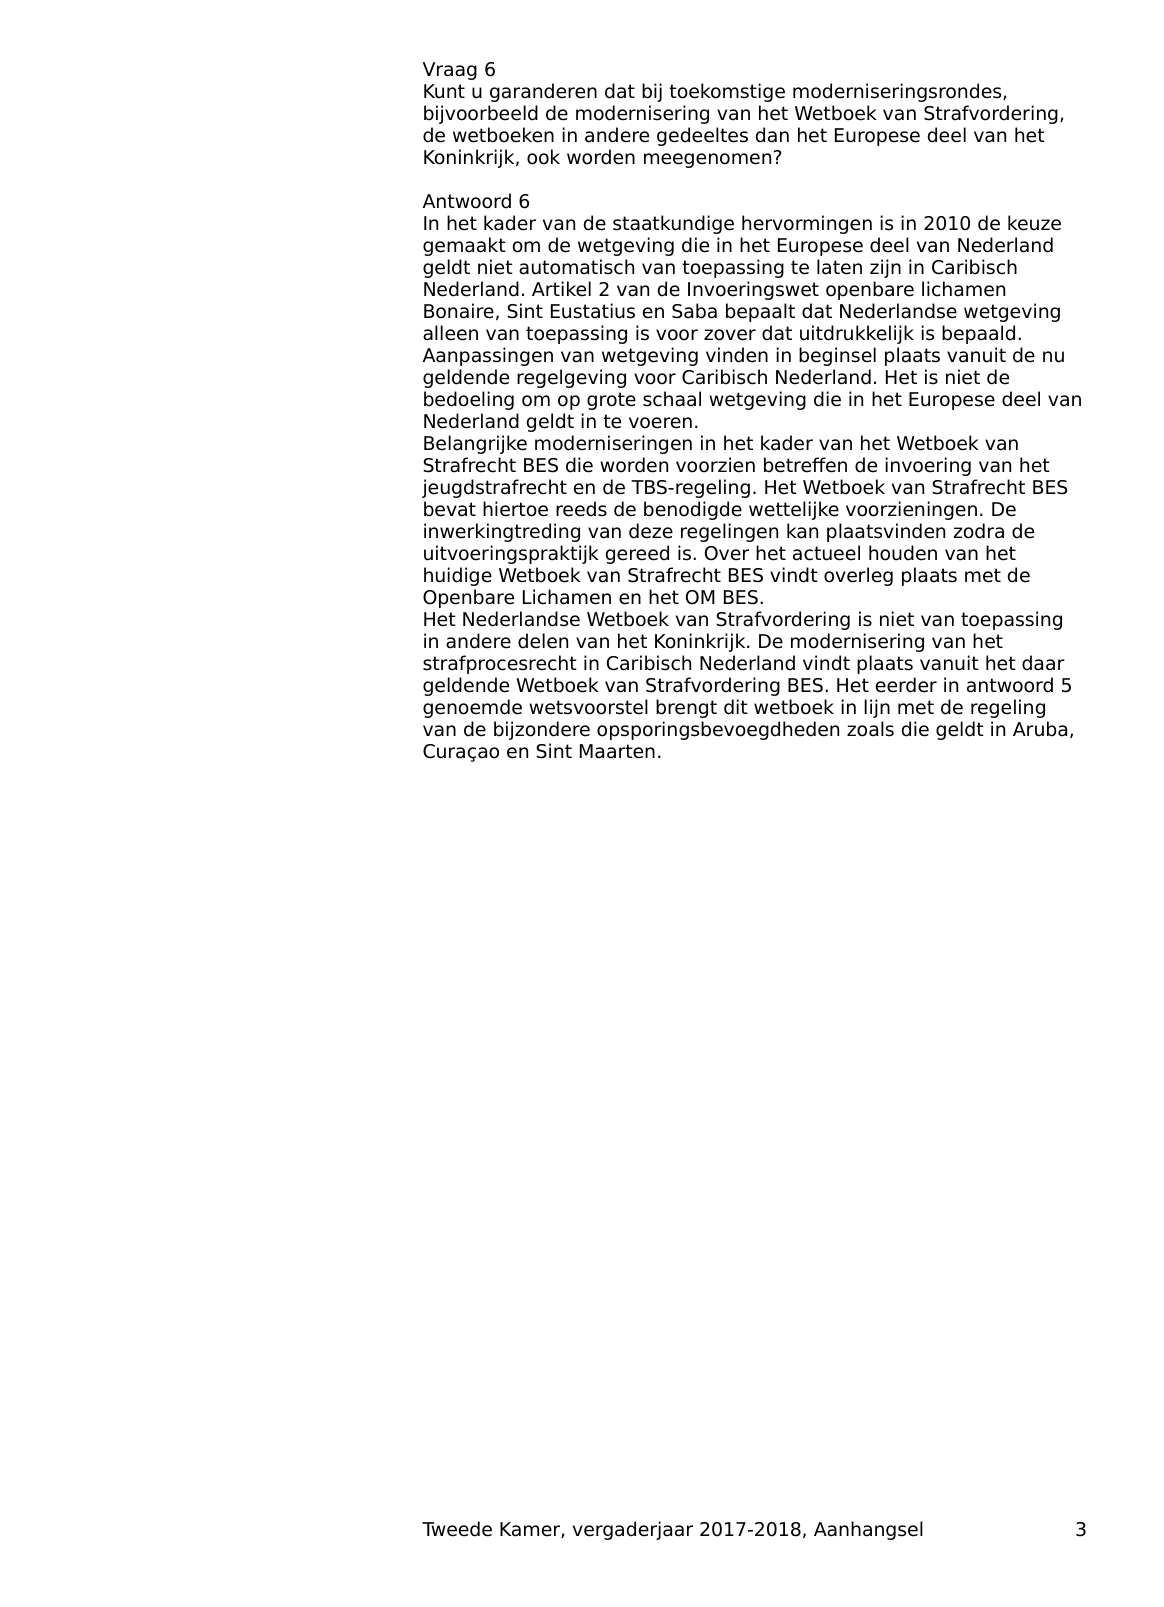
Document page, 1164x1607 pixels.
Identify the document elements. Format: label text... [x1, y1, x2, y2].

text In het kader van de staatkundige hervormingen is in 2010 de keuze gemaakt om de wetgeving die in het Europese deel van Nederland geldt niet automatisch van toepassing te laten zijn in Caribisch Nederland. Artikel 2 van de Invoeringswet openbare lichamen Bonaire, Sint Eustatius en Saba bepaalt dat Nederlandse wetgeving alleen van toepassing is voor zover dat uitdrukkelijk is bepaald. [422, 213, 1087, 345]
text Het Nederlandse Wetboek van Strafvordering is niet van toepassing in andere delen van het Koninkrijk. De modernisering van het strafprocesrecht in Caribisch Nederland vindt plaats vanuit het daar geldende Wetboek van Strafvordering BES. Het eerder in antwoord 5 genoemde wetsvoorstel brengt dit wetboek in lijn met de regeling van de bijzondere opsporingsbevoegdheden zoals die geldt in Aruba, Curaçao en Sint Maarten. [422, 609, 1087, 763]
text Aanpassingen van wetgeving vinden in beginsel plaats vanuit de nu geldende regelgeving voor Caribisch Nederland. Het is niet de bedoeling om op grote schaal wetgeving die in het Europese deel van Nederland geldt in te voeren. [422, 345, 1087, 433]
text Kunt u garanderen dat bij toekomstige moderniseringsrondes, bijvoorbeeld de modernisering van het Wetboek van Strafvordering, de wetboeken in andere gedeeltes dan het Europese deel van het Koninkrijk, ook worden meegenomen? [422, 81, 1087, 169]
text Antwoord 6 [422, 191, 1087, 213]
text Vraag 6 [422, 59, 1087, 81]
text Belangrijke moderniseringen in het kader van het Wetboek van Strafrecht BES die worden voorzien betreffen de invoering van het jeugdstrafrecht en de TBS-regeling. Het Wetboek van Strafrecht BES bevat hiertoe reeds de benodigde wettelijke voorzieningen. De inwerkingtreding van deze regelingen kan plaatsvinden zodra de uitvoeringspraktijk gereed is. Over het actueel houden van het huidige Wetboek van Strafrecht BES vindt overleg plaats met de Openbare Lichamen en het OM BES. [422, 433, 1087, 609]
